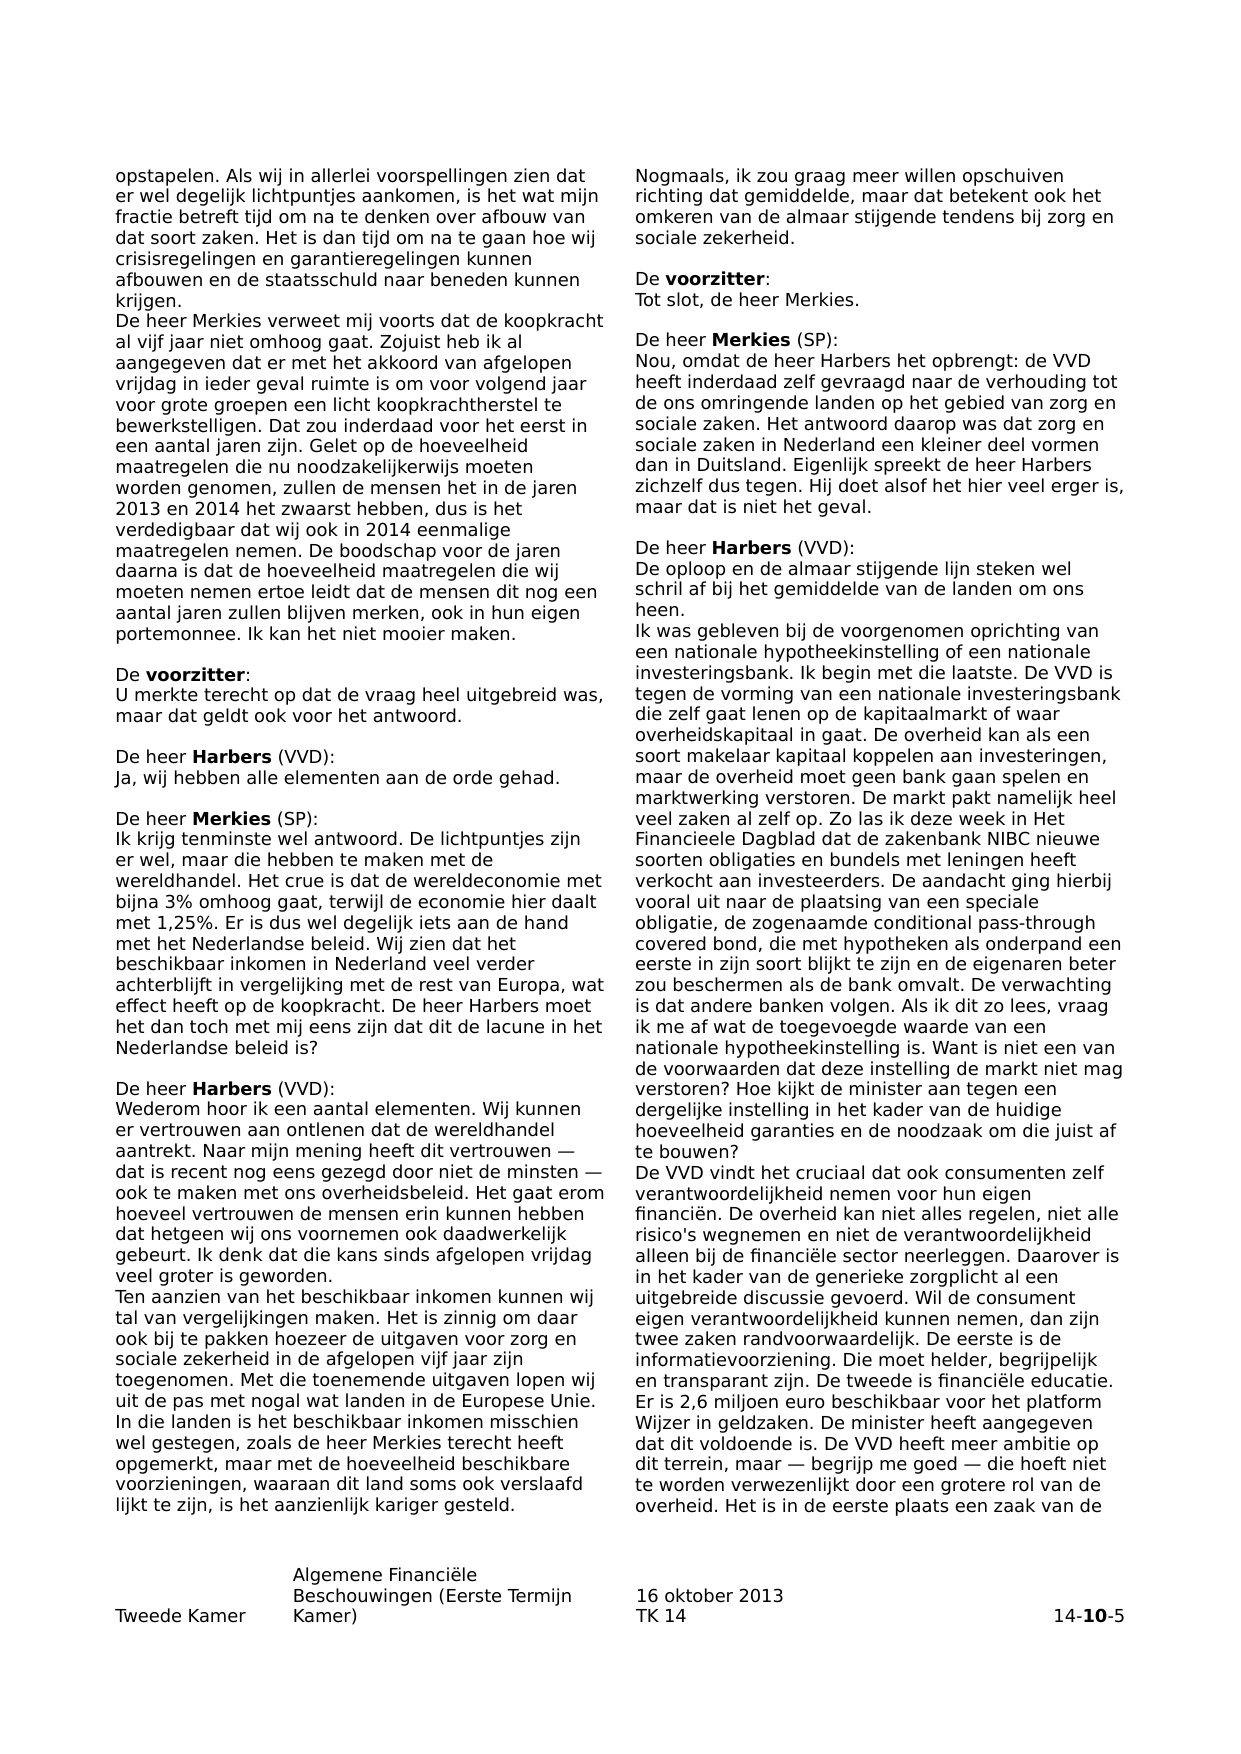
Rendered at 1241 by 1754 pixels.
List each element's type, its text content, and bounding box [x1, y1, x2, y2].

text De VVD vindt het cruciaal dat ook consumenten zelf verantwoordelijkheid nemen voor hun eigen financiën. De overheid kan niet alles regelen, niet alle risico's wegnemen en niet de verantwoordelijkheid alleen bij de financiële sector neerleggen. Daarover is in het kader van de generieke zorgplicht al een uitgebreide discussie gevoerd. Wil de consument eigen verantwoordelijkheid kunnen nemen, dan zijn twee zaken randvoorwaardelijk. De eerste is de informatievoorziening. Die moet helder, begrijpelijk en transparant zijn. De tweede is financiële educatie. Er is 2,6 miljoen euro beschikbaar voor het platform Wijzer in geldzaken. De minister heeft aangegeven dat dit voldoende is. De VVD heeft meer ambitie op dit terrein, maar — begrijp me goed — die hoeft niet te worden verwezenlijkt door een grotere rol van de overheid. Het is in de eerste plaats een zaak van de [635, 1162, 1125, 1517]
text De heer Merkies verweet mij voorts dat de koopkracht al vijf jaar niet omhoog gaat. Zojuist heb ik al aangegeven dat er met het akkoord van afgelopen vrijdag in ieder geval ruimte is om voor volgend jaar voor grote groepen een licht koopkrachtherstel te bewerkstelligen. Dat zou inderdaad voor het eerst in een aantal jaren zijn. Gelet op de hoeveelheid maatregelen die nu noodzakelijkerwijs moeten worden genomen, zullen de mensen het in de jaren 2013 en 2014 het zwaarst hebben, dus is het verdedigbaar dat wij ook in 2014 eenmalige maatregelen nemen. De boodschap voor de jaren daarna is dat de hoeveelheid maatregelen die wij moeten nemen ertoe leidt dat de mensen dit nog een aantal jaren zullen blijven merken, ook in hun eigen portemonnee. Ik kan het niet mooier maken. [115, 311, 605, 644]
text De voorzitter: [635, 269, 1125, 289]
text De heer Harbers (VVD): [635, 538, 1125, 558]
text De heer Merkies (SP): [115, 808, 605, 829]
text De voorzitter: [115, 664, 605, 685]
text Ik was gebleven bij de voorgenomen oprichting van een nationale hypotheekinstelling of een nationale investeringsbank. Ik begin met die laatste. De VVD is tegen de vorming van een nationale investeringsbank die zelf gaat lenen op de kapitaalmarkt of waar overheidskapitaal in gaat. De overheid kan als een soort makelaar kapitaal koppelen aan investeringen, maar de overheid moet geen bank gaan spelen en marktwerking verstoren. De markt pakt namelijk heel veel zaken al zelf op. Zo las ik deze week in Het Financieele Dagblad dat de zakenbank NIBC nieuwe soorten obligaties en bundels met leningen heeft verkocht aan investeerders. De aandacht ging hierbij vooral uit naar de plaatsing van een speciale obligatie, de zogenaamde conditional pass-through covered bond, die met hypotheken als onderpand een eerste in zijn soort blijkt te zijn en de eigenaren beter zou beschermen als de bank omvalt. De verwachting is dat andere banken volgen. Als ik dit zo lees, vraag ik me af wat de toegevoegde waarde van een nationale hypotheekinstelling is. Want is niet een van de voorwaarden dat deze instelling de markt niet mag verstoren? Hoe kijkt de minister aan tegen een dergelijke instelling in het kader van de huidige hoeveelheid garanties en de noodzaak om die juist af te bouwen? [635, 621, 1125, 1162]
text De heer Harbers (VVD): [115, 1078, 605, 1099]
text Tot slot, de heer Merkies. [635, 289, 1125, 310]
text De heer Merkies (SP): [635, 330, 1125, 351]
text U merkte terecht op dat de vraag heel uitgebreid was, maar dat geldt ook voor het antwoord. [115, 685, 605, 727]
text Nogmaals, ik zou graag meer willen opschuiven richting dat gemiddelde, maar dat betekent ook het omkeren van de almaar stijgende tendens bij zorg en sociale zekerheid. [635, 165, 1125, 249]
text Ik krijg tenminste wel antwoord. De lichtpuntjes zijn er wel, maar die hebben te maken met de wereldhandel. Het crue is dat de wereldeconomie met bijna 3% omhoog gaat, terwijl de economie hier daalt met 1,25%. Er is dus wel degelijk iets aan de hand met het Nederlandse beleid. Wij zien dat het beschikbaar inkomen in Nederland veel verder achterblijft in vergelijking met de rest van Europa, wat effect heeft op de koopkracht. De heer Harbers moet het dan toch met mij eens zijn dat dit de lacune in het Nederlandse beleid is? [115, 829, 605, 1058]
text Ja, wij hebben alle elementen aan de orde gehad. [115, 768, 605, 788]
text Nou, omdat de heer Harbers het opbrengt: de VVD heeft inderdaad zelf gevraagd naar de verhouding tot de ons omringende landen op het gebied van zorg en sociale zaken. Het antwoord daarop was dat zorg en sociale zaken in Nederland een kleiner deel vormen dan in Duitsland. Eigenlijk spreekt de heer Harbers zichzelf dus tegen. Hij doet alsof het hier veel erger is, maar dat is niet het geval. [635, 351, 1125, 518]
text De oploop en de almaar stijgende lijn steken wel schril af bij het gemiddelde van de landen om ons heen. [635, 558, 1125, 621]
text Ten aanzien van het beschikbaar inkomen kunnen wij tal van vergelijkingen maken. Het is zinnig om daar ook bij te pakken hoezeer de uitgaven voor zorg en sociale zekerheid in de afgelopen vijf jaar zijn toegenomen. Met die toenemende uitgaven lopen wij uit de pas met nogal wat landen in de Europese Unie. In die landen is het beschikbaar inkomen misschien wel gestegen, zoals de heer Merkies terecht heeft opgemerkt, maar met de hoeveelheid beschikbare voorzieningen, waaraan dit land soms ook verslaafd lijkt te zijn, is het aanzienlijk kariger gesteld. [115, 1287, 605, 1516]
text Wederom hoor ik een aantal elementen. Wij kunnen er vertrouwen aan ontlenen dat de wereldhandel aantrekt. Naar mijn mening heeft dit vertrouwen — dat is recent nog eens gezegd door niet de minsten — ook te maken met ons overheidsbeleid. Het gaat erom hoeveel vertrouwen de mensen erin kunnen hebben dat hetgeen wij ons voornemen ook daadwerkelijk gebeurt. Ik denk dat die kans sinds afgelopen vrijdag veel groter is geworden. [115, 1099, 605, 1287]
text opstapelen. Als wij in allerlei voorspellingen zien dat er wel degelijk lichtpuntjes aankomen, is het wat mijn fractie betreft tijd om na te denken over afbouw van dat soort zaken. Het is dan tijd om na te gaan hoe wij crisisregelingen en garantieregelingen kunnen afbouwen en de staatsschuld naar beneden kunnen krijgen. [115, 165, 605, 311]
text De heer Harbers (VVD): [115, 747, 605, 768]
